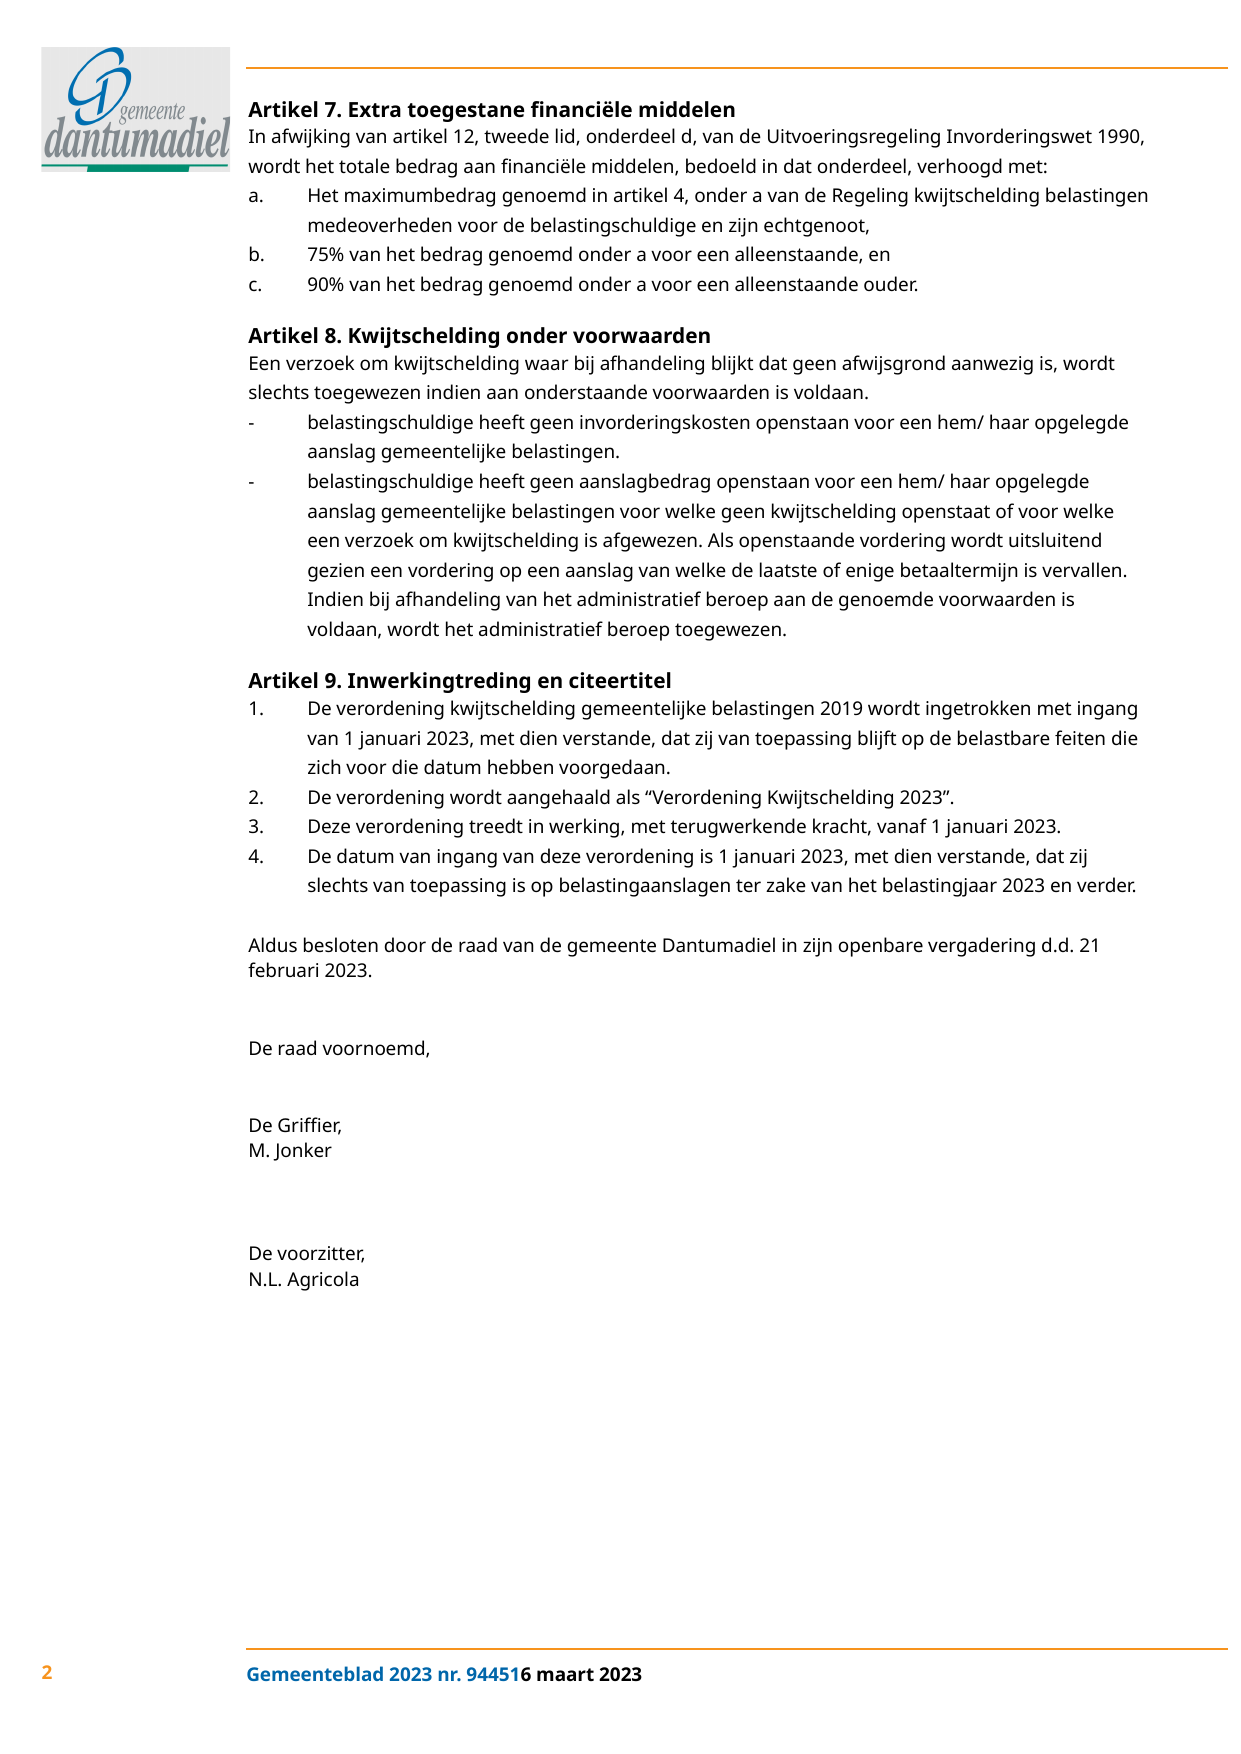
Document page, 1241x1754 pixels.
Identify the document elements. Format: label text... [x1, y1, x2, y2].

list belastingschuldige heeft geen aanslagbedrag openstaan voor een hem/ haar opgelegde aanslag gemeentelijke belastingen voor welke geen kwijtschelding openstaat of voor welke een verzoek om kwijtschelding is afgewezen. Als openstaande vordering wordt uitsluitend gezien een vordering op een aanslag van welke de laatste of enige betaaltermijn is vervallen. Indien bij afhandeling van het administratief beroep aan de genoemde voorwaarden is voldaan, wordt het administratief beroep toegewezen. [248, 468, 1152, 642]
list De verordening kwijtschelding gemeentelijke belastingen 2019 wordt ingetrokken met ingang van 1 januari 2023, met dien verstande, dat zij van toepassing blijft op de belastbare feiten die zich voor die datum hebben voorgedaan. [248, 695, 1152, 780]
text In afwijking van artikel 12, tweede lid, onderdeel d, van de Uitvoeringsregeling Invorderingswet 1990, wordt het totale bedrag aan financiële middelen, bedoeld in dat onderdeel, verhoogd met: [248, 123, 1152, 178]
text Artikel 8. Kwijtschelding onder voorwaarden [248, 322, 1152, 350]
text Artikel 7. Extra toegestane financiële middelen [248, 95, 1152, 123]
list De verordening wordt aangehaald als “Verordening Kwijtschelding 2023”. [248, 784, 1152, 809]
text Artikel 9. Inwerkingtreding en citeertitel [248, 667, 1152, 695]
list Deze verordening treedt in werking, met terugwerkende kracht, vanaf 1 januari 2023. [248, 813, 1152, 839]
text Een verzoek om kwijtschelding waar bij afhandeling blijkt dat geen afwijsgrond aanwezig is, wordt slechts toegewezen indien aan onderstaande voorwaarden is voldaan. [248, 350, 1152, 405]
text De Griffier, [248, 1112, 1152, 1138]
list De datum van ingang van deze verordening is 1 januari 2023, met dien verstande, dat zij slechts van toepassing is op belastingaanslagen ter zake van het belastingjaar 2023 en verder. [248, 843, 1152, 898]
list 75% van het bedrag genoemd onder a voor een alleenstaande, en [248, 242, 1152, 267]
text Aldus besloten door de raad van de gemeente Dantumadiel in zijn openbare vergadering d.d. 21 februari 2023. [248, 932, 1152, 983]
text M. Jonker [248, 1138, 1152, 1163]
list 90% van het bedrag genoemd onder a voor een alleenstaande ouder. [248, 271, 1152, 297]
text De voorzitter, [248, 1241, 1152, 1266]
text De raad voornoemd, [248, 1035, 1152, 1060]
picture [41, 47, 231, 172]
list Het maximumbedrag genoemd in artikel 4, onder a van de Regeling kwijtschelding belastingen medeoverheden voor de belastingschuldige en zijn echtgenoot, [248, 182, 1152, 238]
text N.L. Agricola [248, 1266, 1152, 1292]
list belastingschuldige heeft geen invorderingskosten openstaan voor een hem/ haar opgelegde aanslag gemeentelijke belastingen. [248, 409, 1152, 464]
